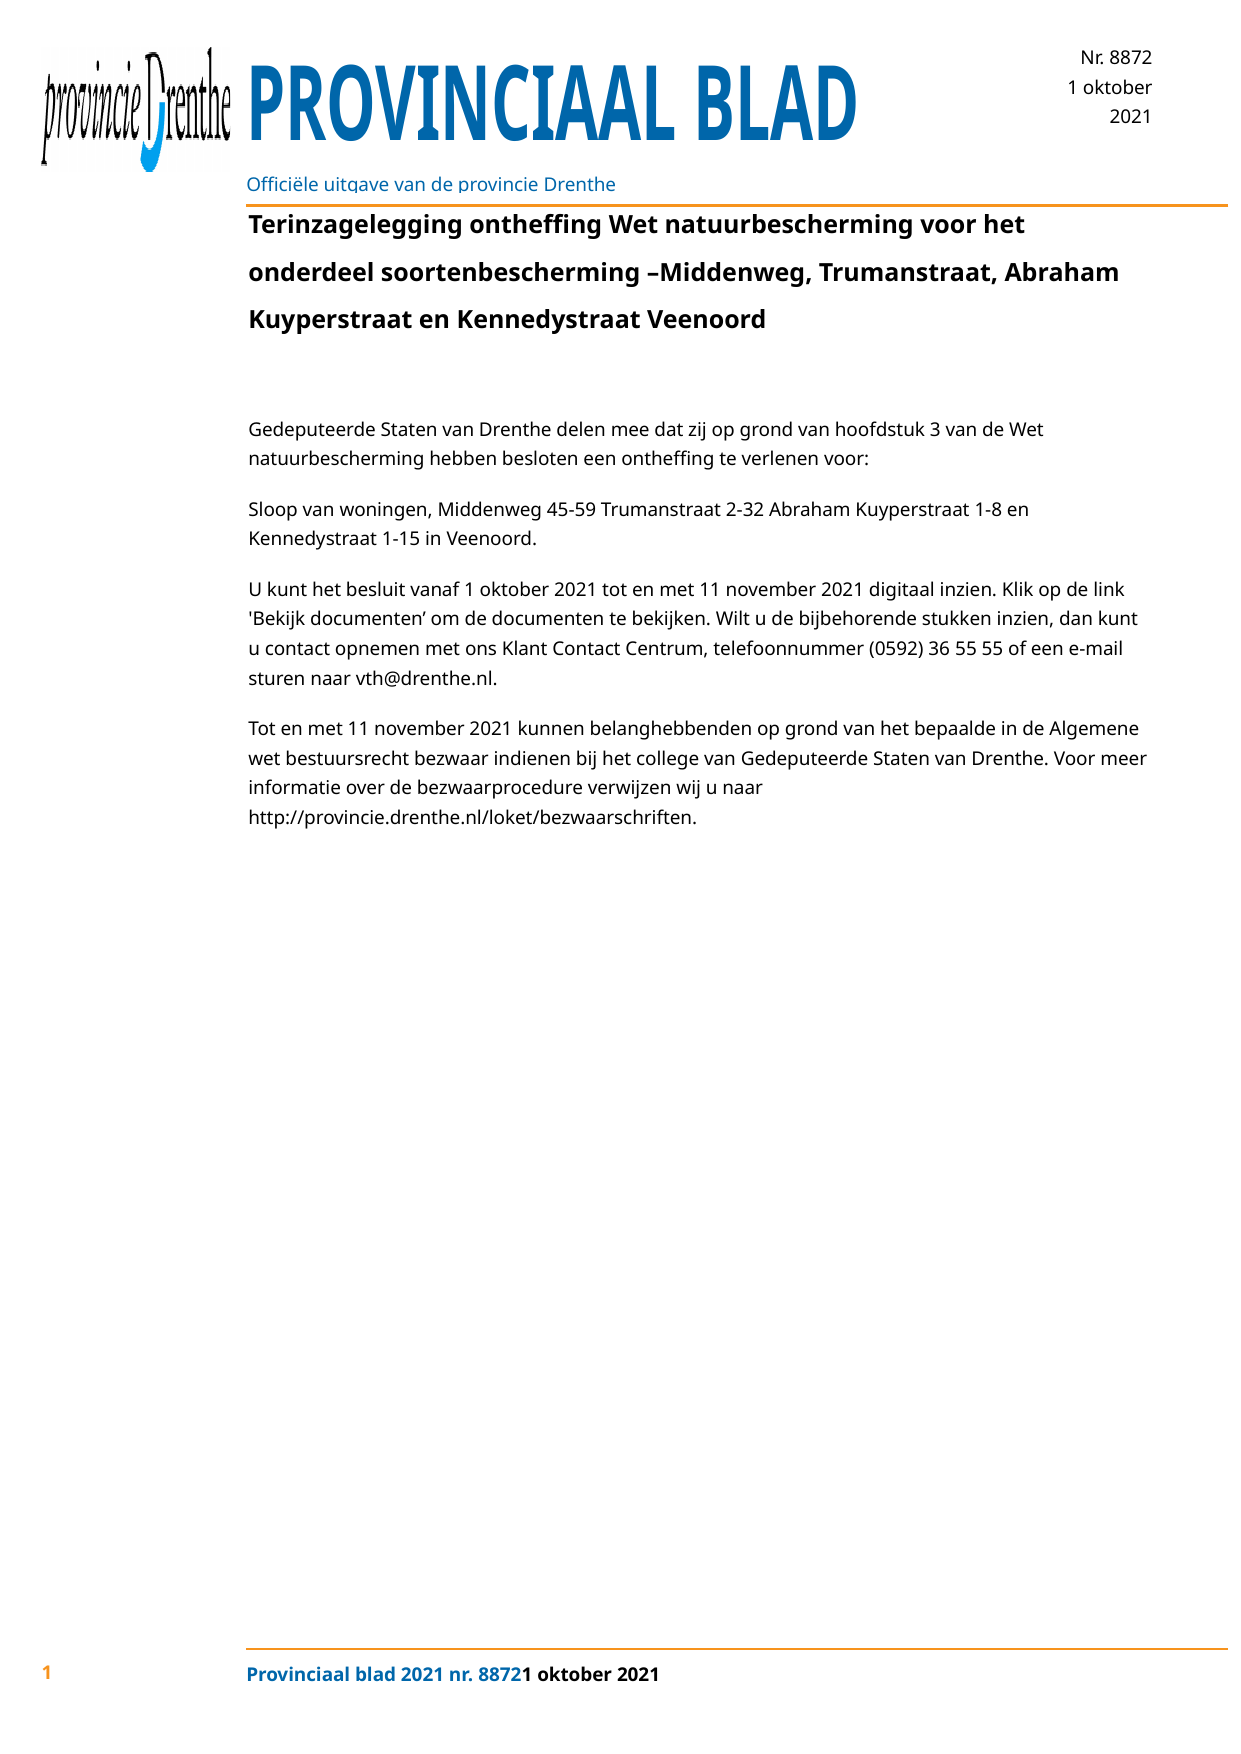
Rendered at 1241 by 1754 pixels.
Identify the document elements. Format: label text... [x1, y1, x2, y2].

text Tot en met 11 november 2021 kunnen belanghebbenden op grond van het bepaalde in de Algemene wet bestuursrecht bezwaar indienen bij het college van Gedeputeerde Staten van Drenthe. Voor meer informatie over de bezwaarprocedure verwijzen wij u naar http://provincie.drenthe.nl/loket/bezwaarschriften. [248, 715, 1152, 829]
text Terinzagelegging ontheffing Wet natuurbescherming voor het onderdeel soortenbescherming –Middenweg, Trumanstraat, Abraham Kuyperstraat en Kennedystraat Veenoord [248, 207, 1152, 336]
text Sloop van woningen, Middenweg 45-59 Trumanstraat 2-32 Abraham Kuyperstraat 1-8 en Kennedystraat 1-15 in Veenoord. [248, 496, 1152, 551]
text Gedeputeerde Staten van Drenthe delen mee dat zij op grond van hoofdstuk 3 van de Wet natuurbescherming hebben besloten een ontheffing te verlenen voor: [248, 416, 1152, 471]
text U kunt het besluit vanaf 1 oktober 2021 tot en met 11 november 2021 digitaal inzien. Klik op de link 'Bekijk documenten’ om de documenten te bekijken. Wilt u de bijbehorende stukken inzien, dan kunt u contact opnemen met ons Klant Contact Centrum, telefoonnummer (0592) 36 55 55 of een e-mail sturen naar vth@drenthe.nl. [248, 576, 1152, 690]
picture [41, 47, 231, 172]
